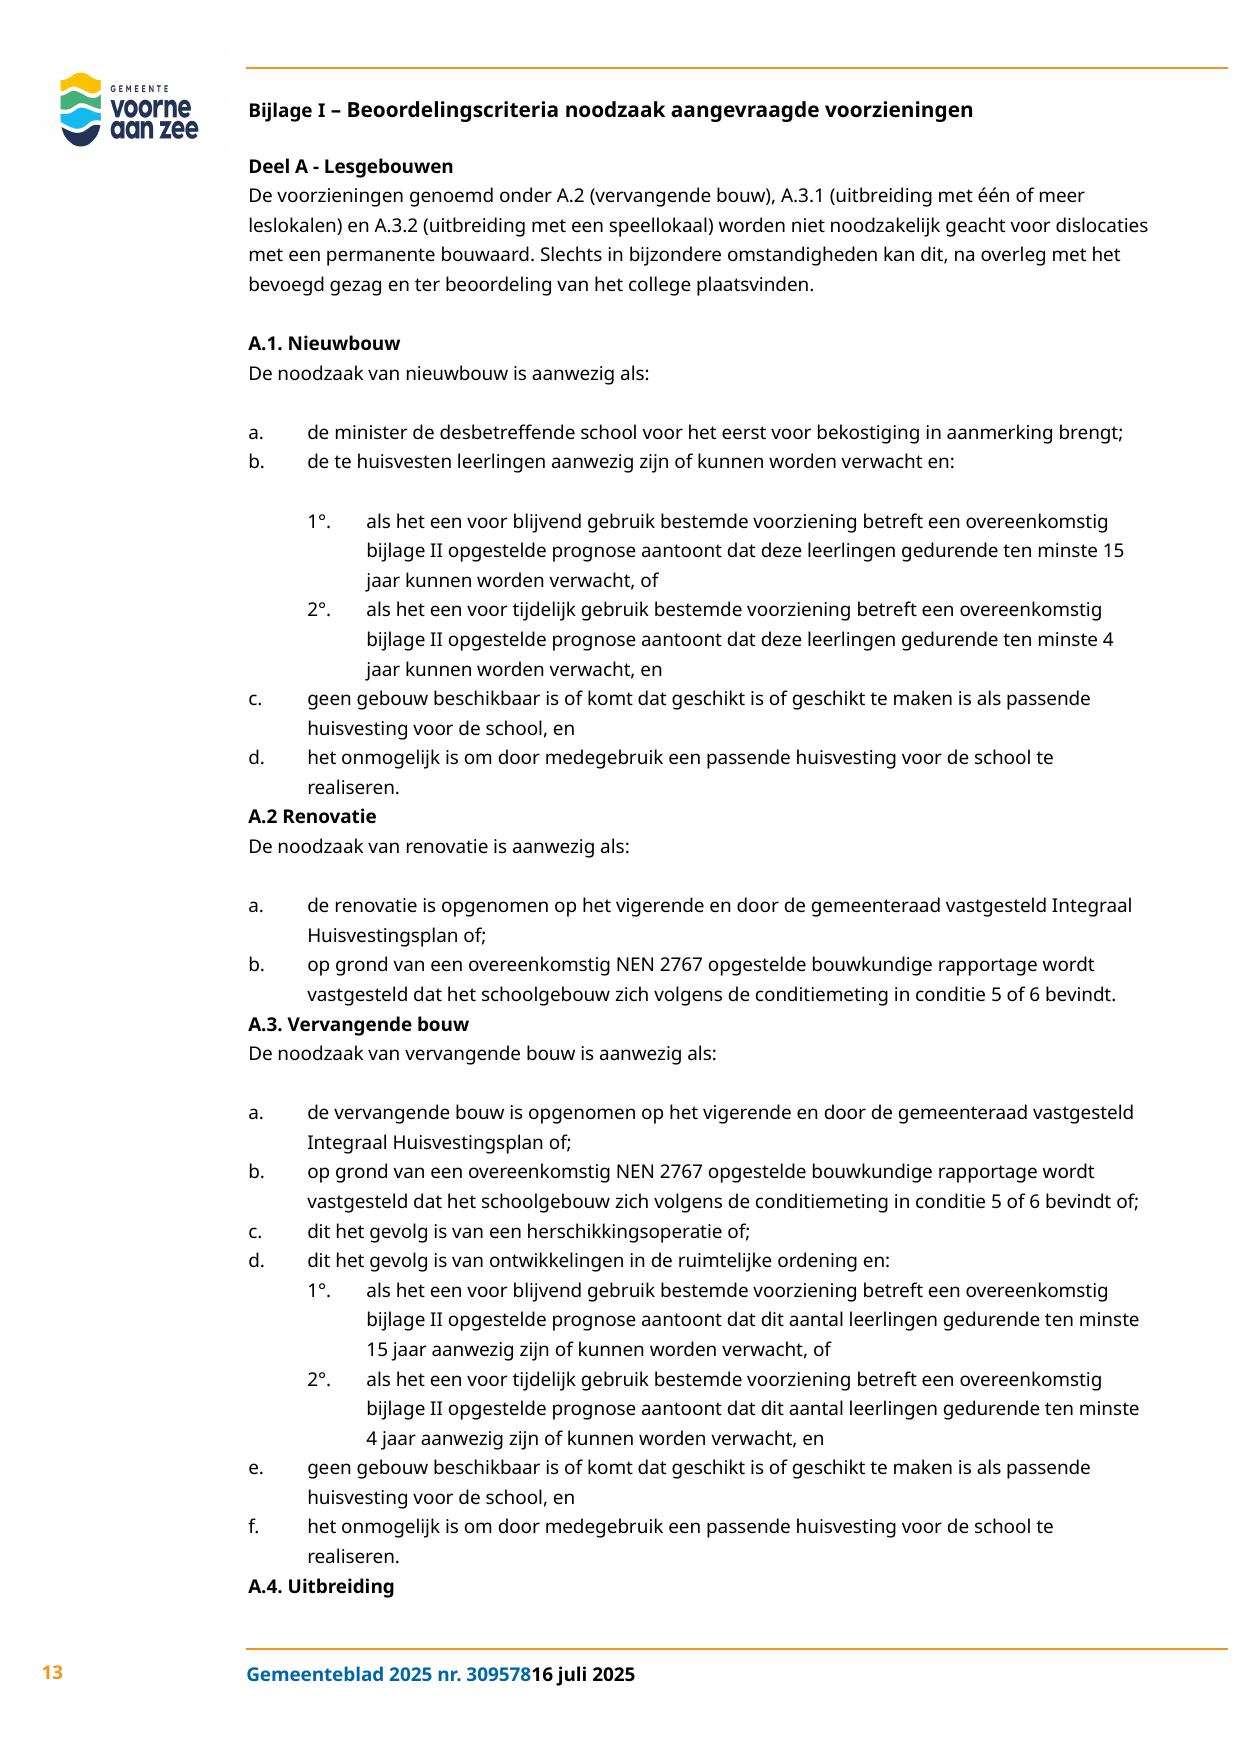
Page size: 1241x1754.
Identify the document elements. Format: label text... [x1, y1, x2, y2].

list dit het gevolg is van ontwikkelingen in de ruimtelijke ordening en: [248, 1247, 1152, 1273]
list de vervangende bouw is opgenomen op het vigerende en door de gemeenteraad vastgesteld Integraal Huisvestingsplan of; [248, 1099, 1152, 1155]
text A.1. Nieuwbouw [248, 330, 1152, 356]
text De voorzieningen genoemd onder A.2 (vervangende bouw), A.3.1 (uitbreiding met één of meer leslokalen) en A.3.2 (uitbreiding met een speellokaal) worden niet noodzakelijk geacht voor dislocaties met een permanente bouwaard. Slechts in bijzondere omstandigheden kan dit, na overleg met het bevoegd gezag en ter beoordeling van het college plaatsvinden. [248, 182, 1152, 297]
picture [41, 47, 231, 172]
list de minister de desbetreffende school voor het eerst voor bekostiging in aanmerking brengt; [248, 419, 1152, 445]
list geen gebouw beschikbaar is of komt dat geschikt is of geschikt te maken is als passende huisvesting voor de school, en [248, 685, 1152, 741]
list dit het gevolg is van een herschikkingsoperatie of; [248, 1218, 1152, 1244]
text De noodzaak van nieuwbouw is aanwezig als: [248, 360, 1152, 386]
list de renovatie is opgenomen op het vigerende en door de gemeenteraad vastgesteld Integraal Huisvestingsplan of; [248, 892, 1152, 948]
list het onmogelijk is om door medegebruik een passende huisvesting voor de school te realiseren. [248, 1514, 1152, 1569]
list als het een voor tijdelijk gebruik bestemde voorziening betreft een overeenkomstig bijlage II opgestelde prognose aantoont dat dit aantal leerlingen gedurende ten minste 4 jaar aanwezig zijn of kunnen worden verwacht, en [307, 1366, 1152, 1451]
list het onmogelijk is om door medegebruik een passende huisvesting voor de school te realiseren. [248, 744, 1152, 800]
text Bijlage I – Beoordelingscriteria noodzaak aangevraagde voorzieningen [248, 95, 1152, 123]
list als het een voor blijvend gebruik bestemde voorziening betreft een overeenkomstig bijlage II opgestelde prognose aantoont dat deze leerlingen gedurende ten minste 15 jaar kunnen worden verwacht, of [307, 508, 1152, 593]
list als het een voor tijdelijk gebruik bestemde voorziening betreft een overeenkomstig bijlage II opgestelde prognose aantoont dat deze leerlingen gedurende ten minste 4 jaar kunnen worden verwacht, en [307, 597, 1152, 682]
list geen gebouw beschikbaar is of komt dat geschikt is of geschikt te maken is als passende huisvesting voor de school, en [248, 1454, 1152, 1510]
text De noodzaak van vervangende bouw is aanwezig als: [248, 1040, 1152, 1066]
text A.4. Uitbreiding [248, 1573, 1152, 1599]
list als het een voor blijvend gebruik bestemde voorziening betreft een overeenkomstig bijlage II opgestelde prognose aantoont dat dit aantal leerlingen gedurende ten minste 15 jaar aanwezig zijn of kunnen worden verwacht, of [307, 1277, 1152, 1362]
list op grond van een overeenkomstig NEN 2767 opgestelde bouwkundige rapportage wordt vastgesteld dat het schoolgebouw zich volgens de conditiemeting in conditie 5 of 6 bevindt. [248, 952, 1152, 1007]
text De noodzaak van renovatie is aanwezig als: [248, 833, 1152, 859]
list de te huisvesten leerlingen aanwezig zijn of kunnen worden verwacht en: [248, 449, 1152, 474]
text Deel A - Lesgebouwen [248, 153, 1152, 179]
text A.2 Renovatie [248, 804, 1152, 829]
list op grond van een overeenkomstig NEN 2767 opgestelde bouwkundige rapportage wordt vastgesteld dat het schoolgebouw zich volgens de conditiemeting in conditie 5 of 6 bevindt of; [248, 1159, 1152, 1214]
text A.3. Vervangende bouw [248, 1011, 1152, 1037]
